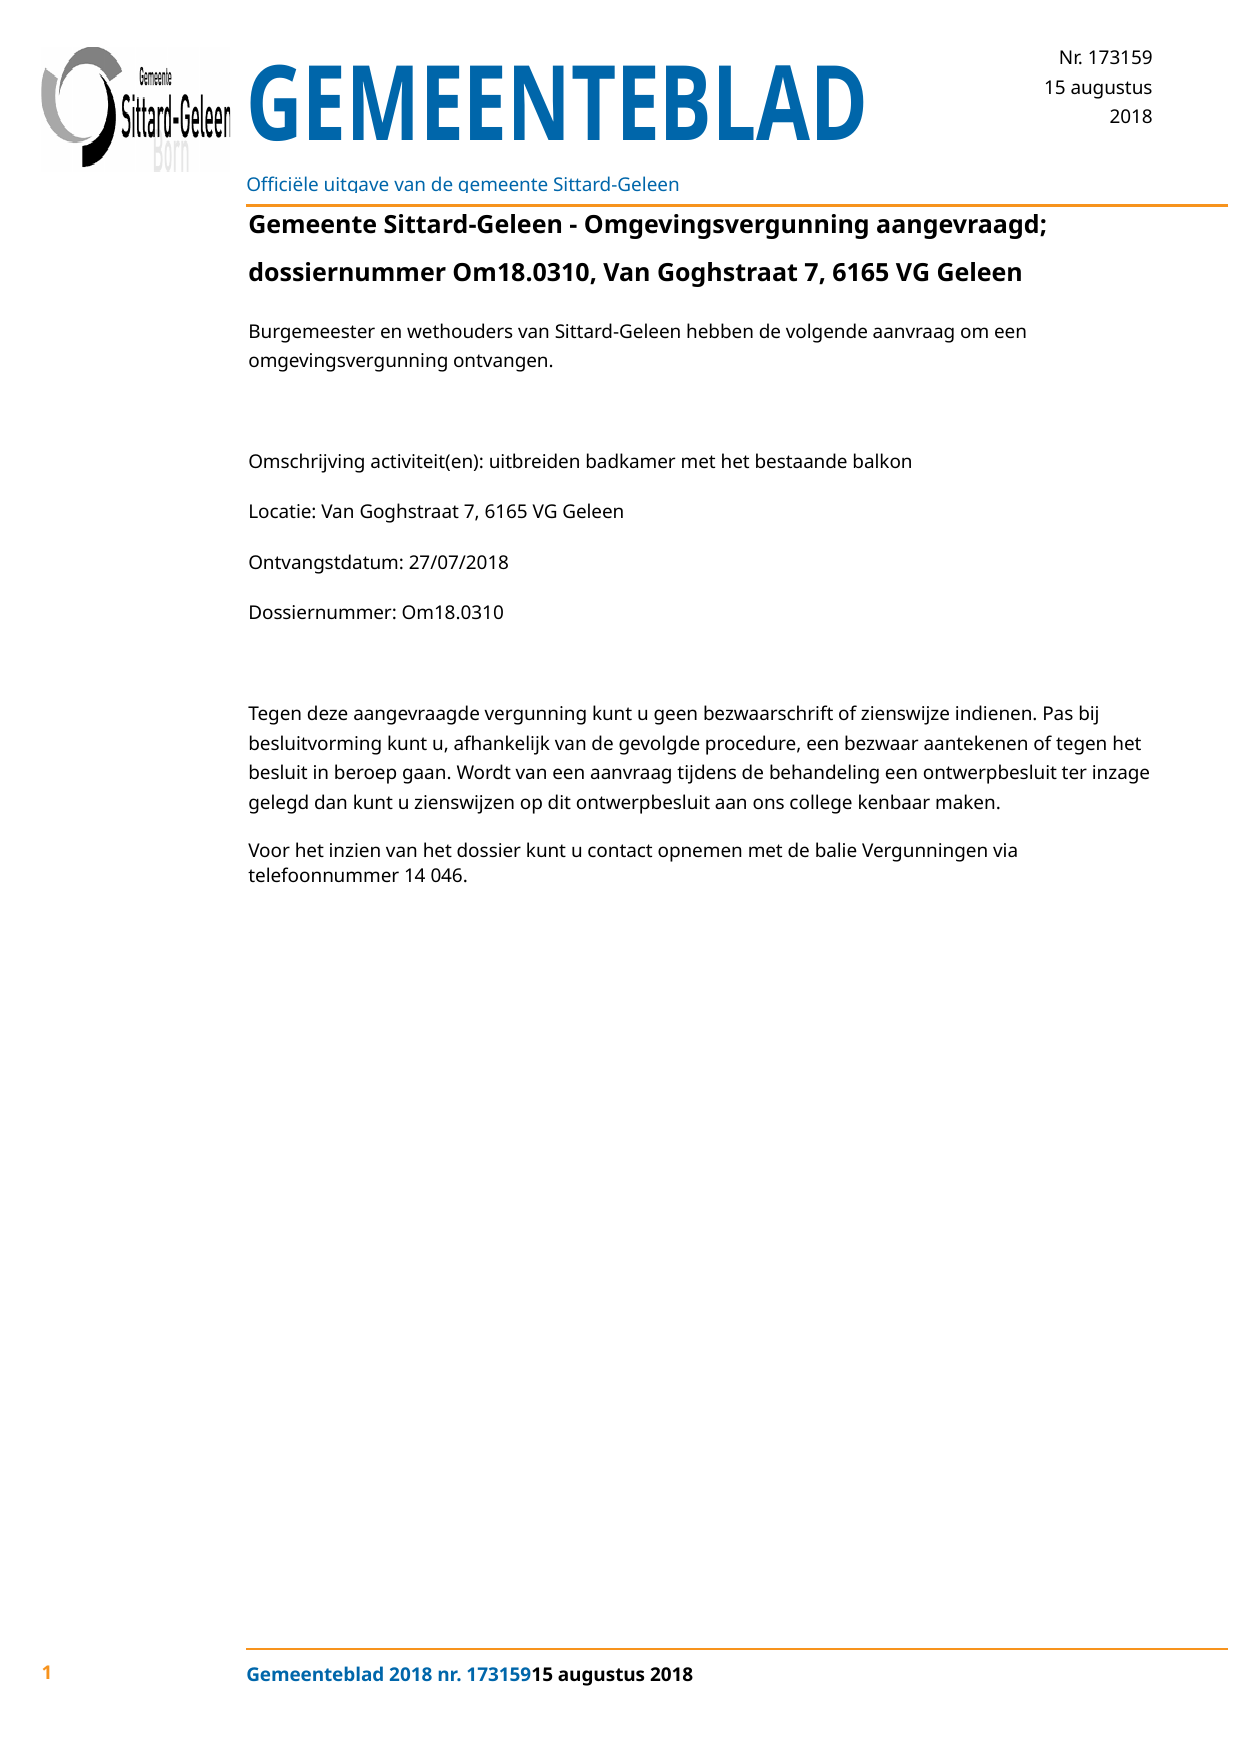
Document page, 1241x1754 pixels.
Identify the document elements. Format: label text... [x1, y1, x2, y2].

text Gemeente Sittard-Geleen - Omgevingsvergunning aangevraagd; dossiernummer Om18.0310, Van Goghstraat 7, 6165 VG Geleen [248, 207, 1152, 288]
text Ontvangstdatum: 27/07/2018 [248, 549, 1152, 575]
text Voor het inzien van het dossier kunt u contact opnemen met de balie Vergunningen via telefoonnummer 14 046. [248, 837, 1152, 888]
text Tegen deze aangevraagde vergunning kunt u geen bezwaarschrift of zienswijze indienen. Pas bij besluitvorming kunt u, afhankelijk van de gevolgde procedure, een bezwaar aantekenen of tegen het besluit in beroep gaan. Wordt van een aanvraag tijdens de behandeling een ontwerpbesluit ter inzage gelegd dan kunt u zienswijzen op dit ontwerpbesluit aan ons college kenbaar maken. [248, 700, 1152, 815]
picture [41, 47, 231, 172]
text Locatie: Van Goghstraat 7, 6165 VG Geleen [248, 499, 1152, 524]
text Omschrijving activiteit(en): uitbreiden badkamer met het bestaande balkon [248, 448, 1152, 474]
text Burgemeester en wethouders van Sittard-Geleen hebben de volgende aanvraag om een omgevingsvergunning ontvangen. [248, 318, 1152, 373]
text Dossiernummer: Om18.0310 [248, 599, 1152, 625]
